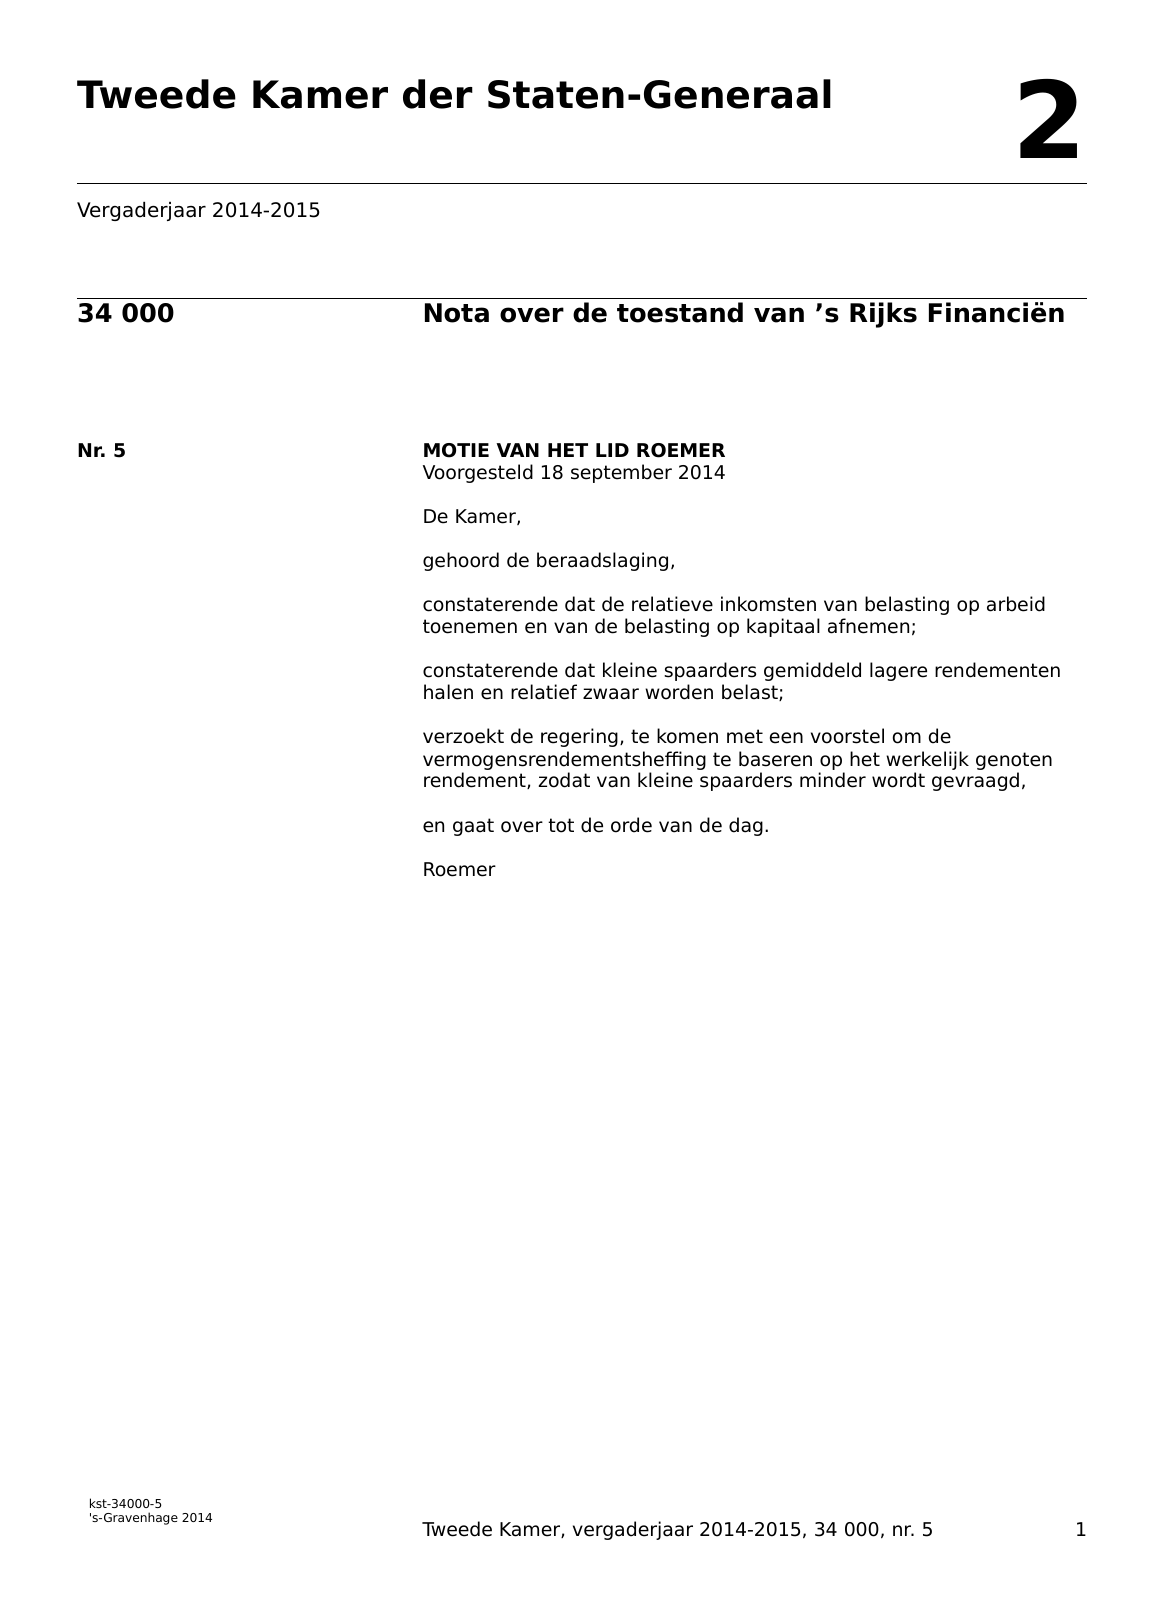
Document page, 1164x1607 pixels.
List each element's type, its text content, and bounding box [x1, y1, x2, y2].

table_cell Vergaderjaar 2014-2015 [77, 184, 1087, 298]
subtitle Nr. 5 MOTIE VAN HET LID ROEMER [77, 440, 1087, 462]
text Voorgesteld 18 september 2014 [422, 462, 1087, 484]
text 's-Gravenhage 2014 [88, 1511, 323, 1525]
subtitle 34 000 Nota over de toestand van ’s Rijks Financiën [77, 299, 1087, 329]
text kst-34000-5 [88, 1497, 323, 1511]
text De Kamer, [422, 506, 1087, 528]
text gehoord de beraadslaging, [422, 550, 1087, 572]
table_header 2 [886, 59, 1087, 183]
text constaterende dat de relatieve inkomsten van belasting op arbeid toenemen en van de belasting op kapitaal afnemen; [422, 594, 1087, 638]
text en gaat over tot de orde van de dag. [422, 814, 1087, 837]
text constaterende dat kleine spaarders gemiddeld lagere rendementen halen en relatief zwaar worden belast; [422, 660, 1087, 704]
text Roemer [422, 859, 1087, 881]
table_header Tweede Kamer der Staten-Generaal [77, 59, 886, 183]
text verzoekt de regering, te komen met een voorstel om de vermogensrendementsheffing te baseren op het werkelijk genoten rendement, zodat van kleine spaarders minder wordt gevraagd, [422, 726, 1087, 792]
